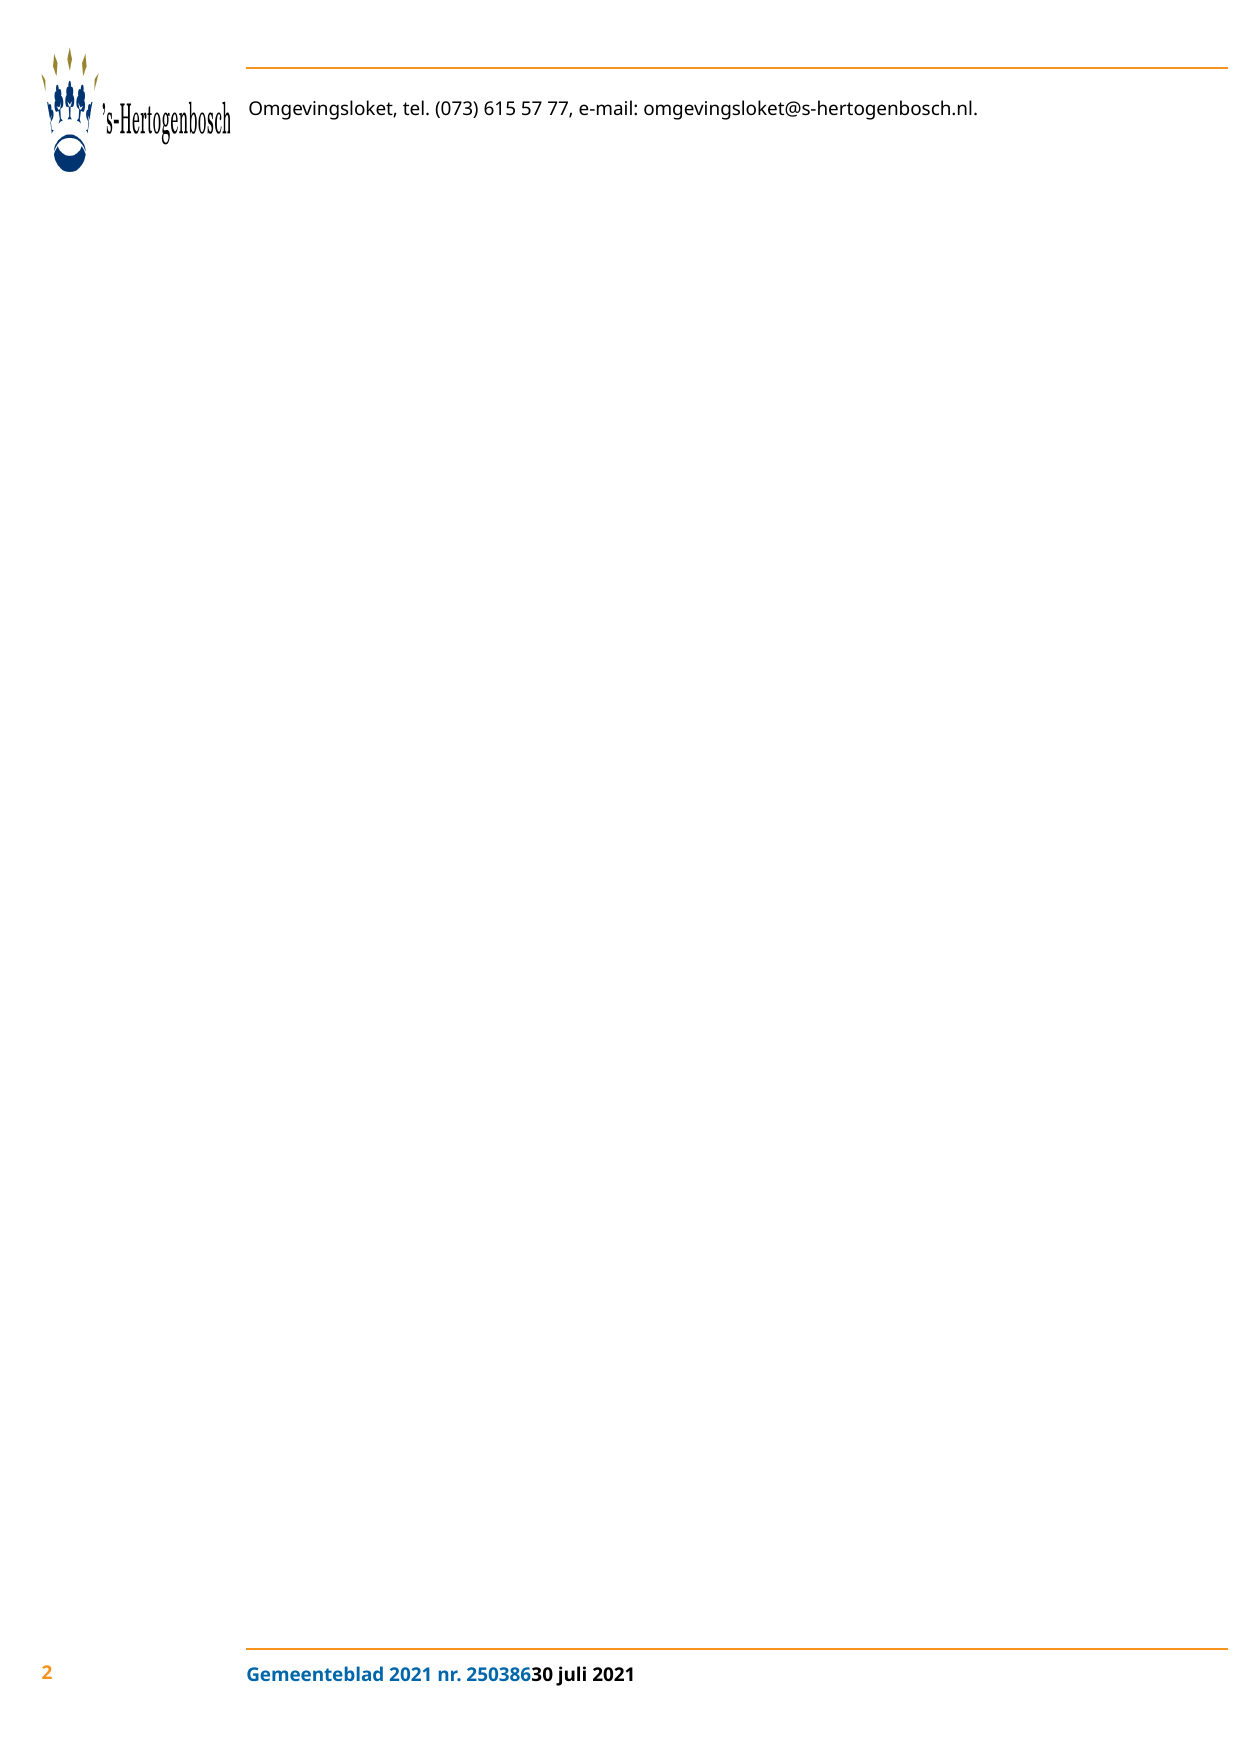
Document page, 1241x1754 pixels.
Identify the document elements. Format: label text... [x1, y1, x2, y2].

picture [41, 47, 231, 172]
text Omgevingsloket, tel. (073) 615 57 77, e-mail: omgevingsloket@s-hertogenbosch.nl. [248, 95, 1152, 121]
